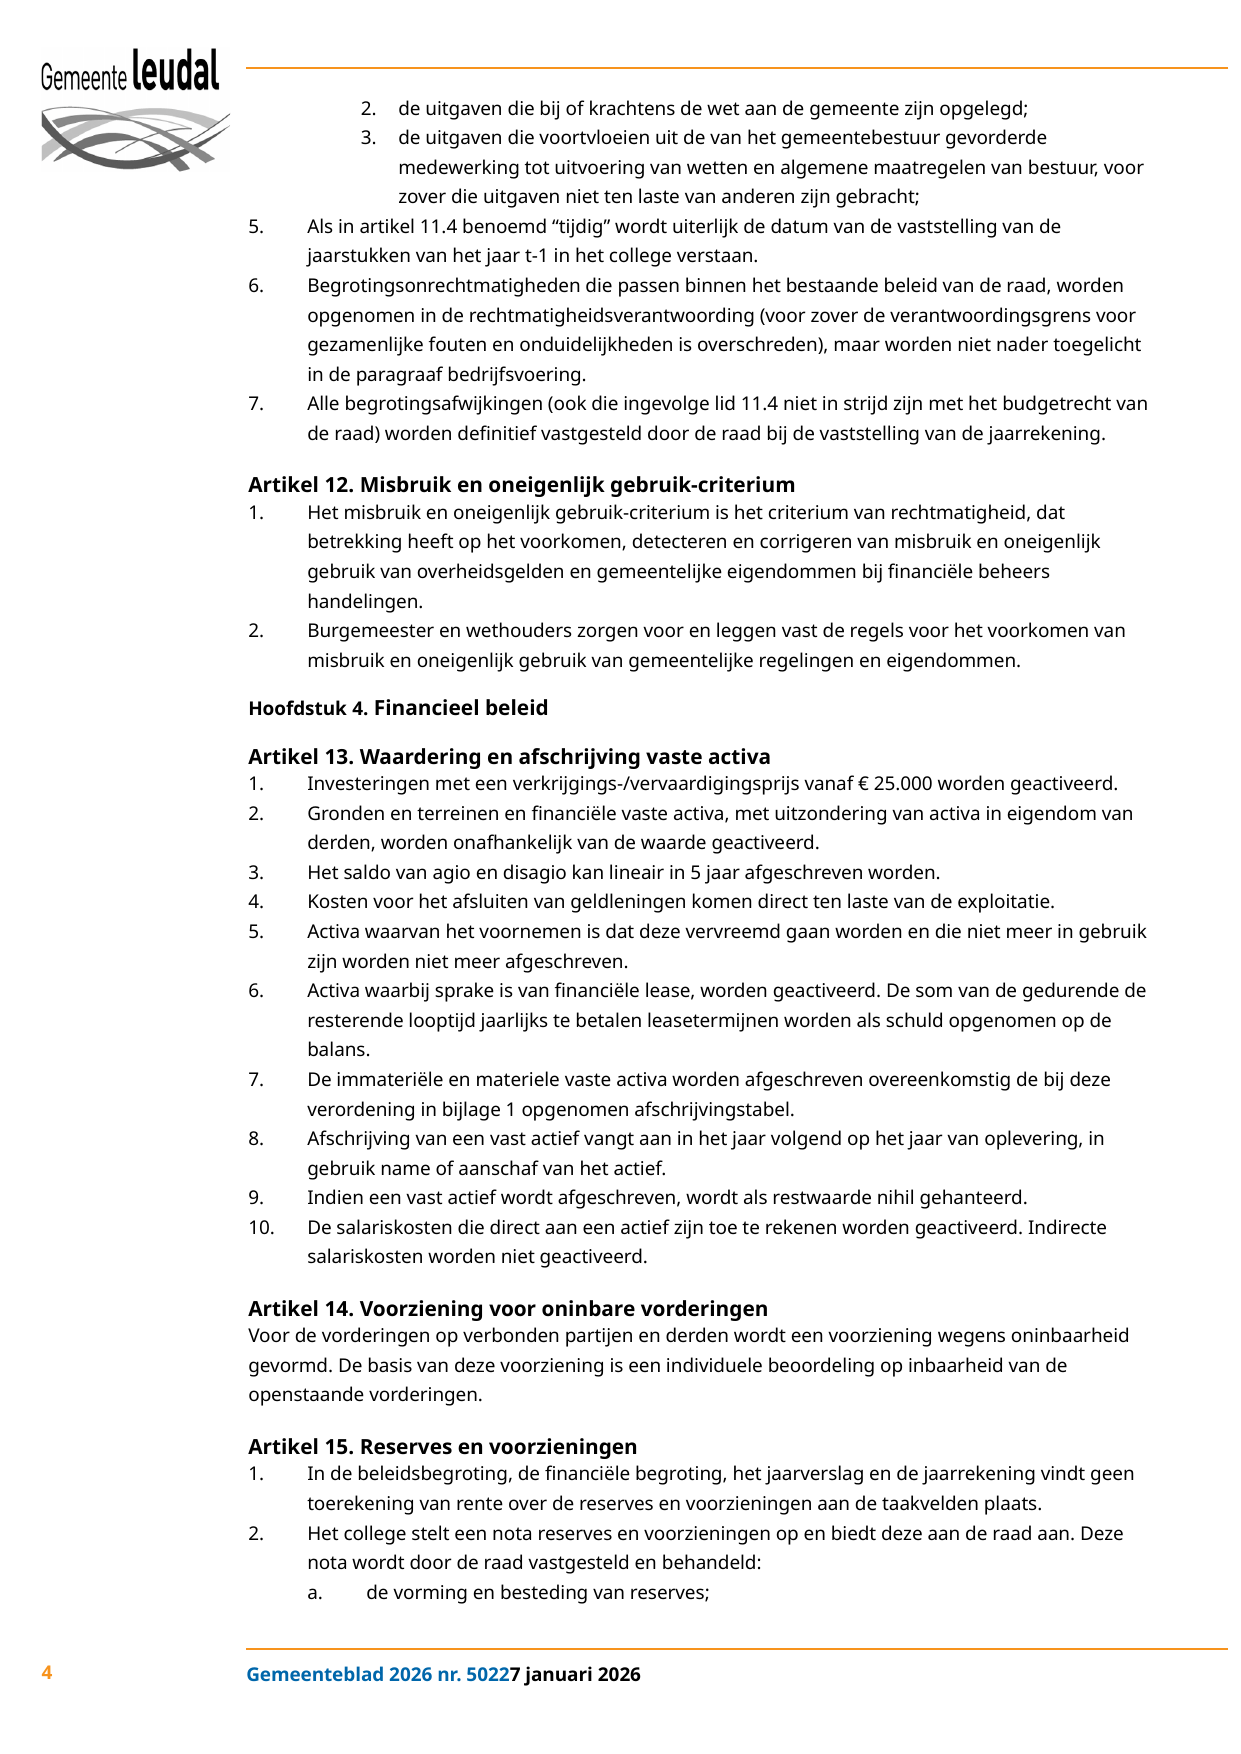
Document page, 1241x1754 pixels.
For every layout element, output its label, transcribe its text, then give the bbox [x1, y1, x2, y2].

list Activa waarbij sprake is van financiële lease, worden geactiveerd. De som van de gedurende de resterende looptijd jaarlijks te betalen leasetermijnen worden als schuld opgenomen op de balans. [248, 977, 1152, 1062]
list Activa waarvan het voornemen is dat deze vervreemd gaan worden en die niet meer in gebruik zijn worden niet meer afgeschreven. [248, 918, 1152, 973]
list De salariskosten die direct aan een actief zijn toe te rekenen worden geactiveerd. Indirecte salariskosten worden niet geactiveerd. [248, 1214, 1152, 1269]
text Artikel 15. Reserves en voorzieningen [248, 1432, 1152, 1461]
list Gronden en terreinen en financiële vaste activa, met uitzondering van activa in eigendom van derden, worden onafhankelijk van de waarde geactiveerd. [248, 800, 1152, 855]
picture [41, 47, 231, 172]
list Begrotingsonrechtmatigheden die passen binnen het bestaande beleid van de raad, worden opgenomen in de rechtmatigheidsverantwoording (voor zover de verantwoordingsgrens voor gezamenlijke fouten en onduidelijkheden is overschreden), maar worden niet nader toegelicht in de paragraaf bedrijfsvoering. [248, 272, 1152, 387]
text Artikel 12. Misbruik en oneigenlijk gebruik-criterium [248, 471, 1152, 499]
text Hoofdstuk 4. Financieel beleid [248, 693, 1152, 721]
list Indien een vast actief wordt afgeschreven, wordt als restwaarde nihil gehanteerd. [248, 1184, 1152, 1210]
list Kosten voor het afsluiten van geldleningen komen direct ten laste van de exploitatie. [248, 889, 1152, 914]
list Het saldo van agio en disagio kan lineair in 5 jaar afgeschreven worden. [248, 859, 1152, 885]
text Voor de vorderingen op verbonden partijen en derden wordt een voorziening wegens oninbaarheid gevormd. De basis van deze voorziening is een individuele beoordeling op inbaarheid van de openstaande vorderingen. [248, 1322, 1152, 1407]
list de uitgaven die voortvloeien uit de van het gemeentebestuur gevorderde medewerking tot uitvoering van wetten en algemene maatregelen van bestuur, voor zover die uitgaven niet ten laste van anderen zijn gebracht; [361, 124, 1152, 209]
list de uitgaven die bij of krachtens de wet aan de gemeente zijn opgelegd; [361, 95, 1152, 121]
list Als in artikel 11.4 benoemd “tijdig” wordt uiterlijk de datum van de vaststelling van de jaarstukken van het jaar t-1 in het college verstaan. [248, 213, 1152, 268]
text Artikel 13. Waardering en afschrijving vaste activa [248, 742, 1152, 770]
list Burgemeester en wethouders zorgen voor en leggen vast de regels voor het voorkomen van misbruik en oneigenlijk gebruik van gemeentelijke regelingen en eigendommen. [248, 617, 1152, 673]
list de vorming en besteding van reserves; [307, 1579, 1152, 1604]
list Afschrijving van een vast actief vangt aan in het jaar volgend op het jaar van oplevering, in gebruik name of aanschaf van het actief. [248, 1125, 1152, 1181]
list De immateriële en materiele vaste activa worden afgeschreven overeenkomstig de bij deze verordening in bijlage 1 opgenomen afschrijvingstabel. [248, 1066, 1152, 1121]
text Artikel 14. Voorziening voor oninbare vorderingen [248, 1294, 1152, 1322]
list Alle begrotingsafwijkingen (ook die ingevolge lid 11.4 niet in strijd zijn met het budgetrecht van de raad) worden definitief vastgesteld door de raad bij de vaststelling van de jaarrekening. [248, 391, 1152, 446]
list Het misbruik en oneigenlijk gebruik-criterium is het criterium van rechtmatigheid, dat betrekking heeft op het voorkomen, detecteren en corrigeren van misbruik en oneigenlijk gebruik van overheidsgelden en gemeentelijke eigendommen bij financiële beheers handelingen. [248, 499, 1152, 613]
list Het college stelt een nota reserves en voorzieningen op en biedt deze aan de raad aan. Deze nota wordt door de raad vastgesteld en behandeld: [248, 1520, 1152, 1575]
list Investeringen met een verkrijgings-/vervaardigingsprijs vanaf € 25.000 worden geactiveerd. [248, 770, 1152, 796]
list In de beleidsbegroting, de financiële begroting, het jaarverslag en de jaarrekening vindt geen toerekening van rente over de reserves en voorzieningen aan de taakvelden plaats. [248, 1461, 1152, 1516]
